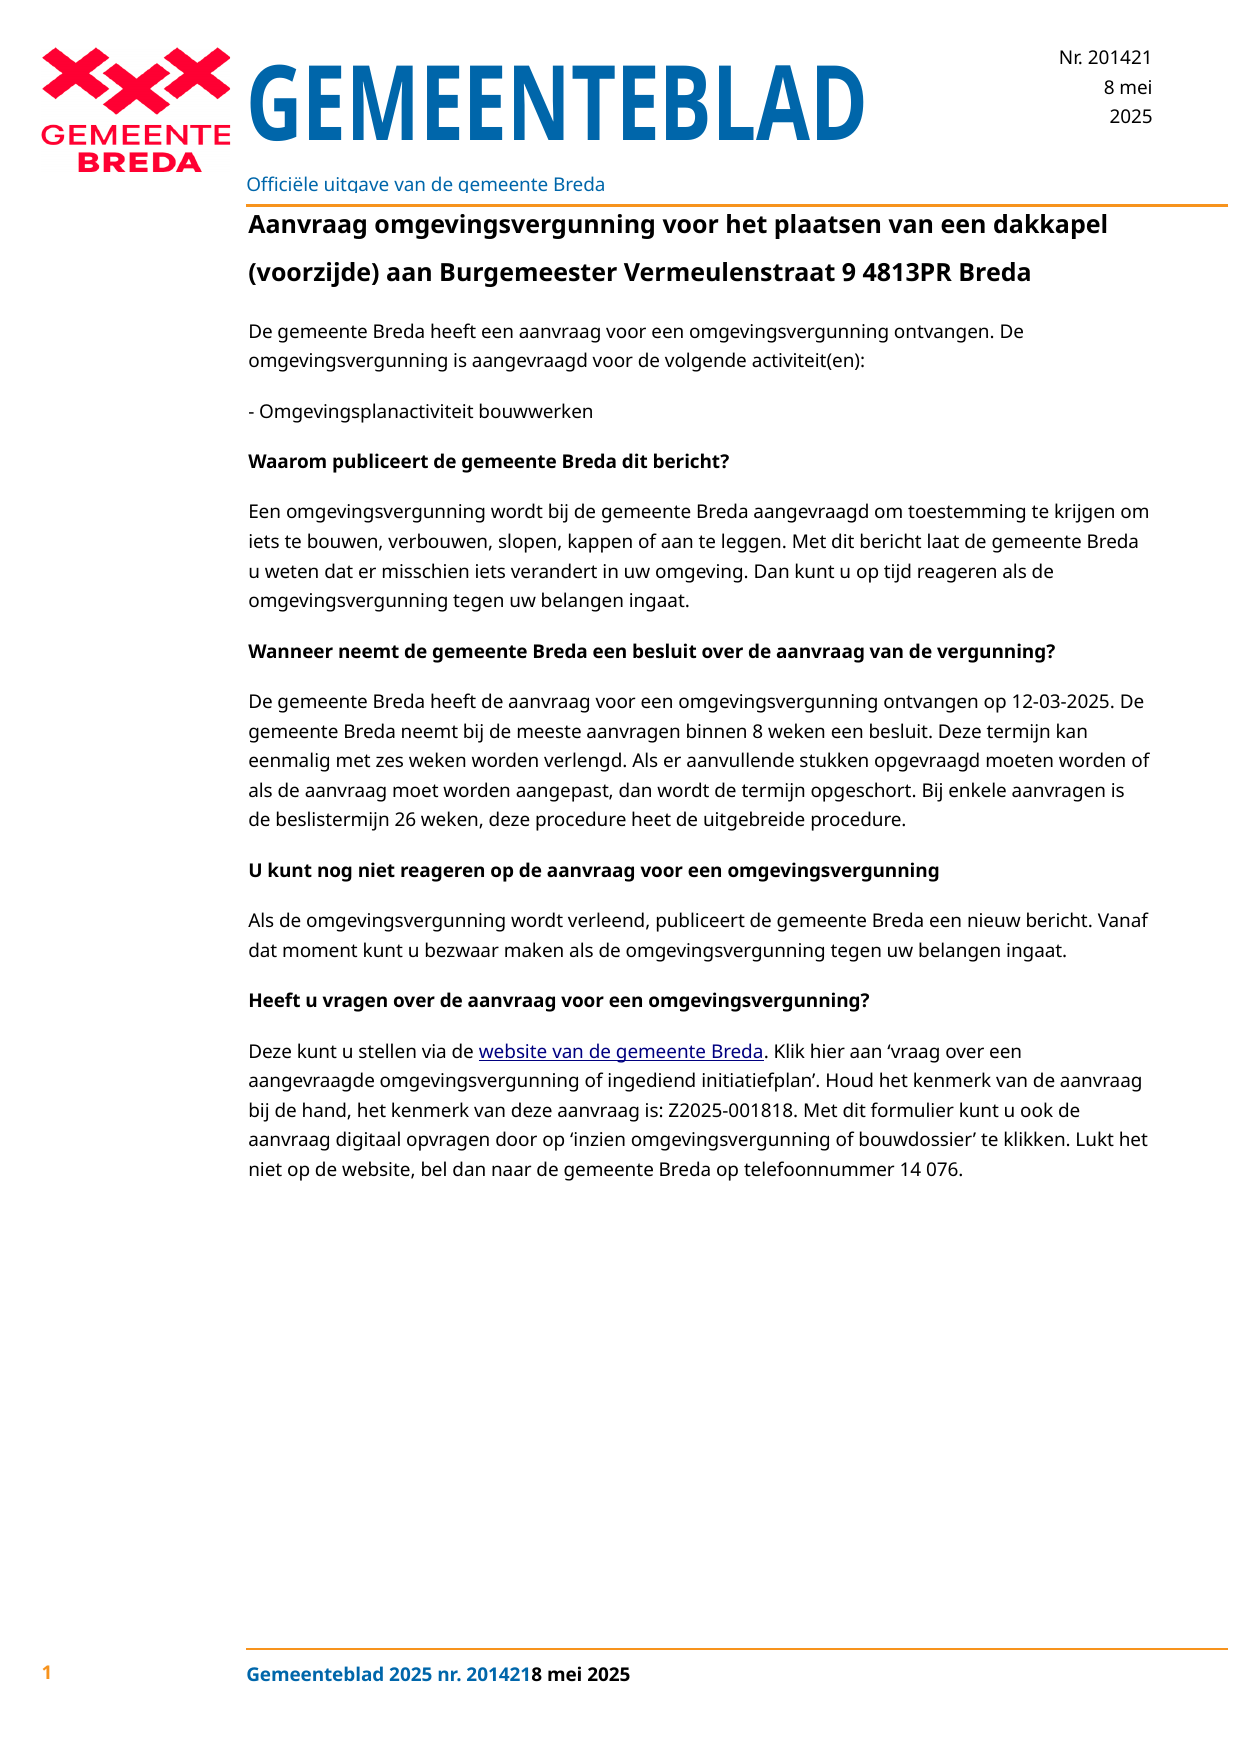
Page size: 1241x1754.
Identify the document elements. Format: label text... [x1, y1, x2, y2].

text Wanneer neemt de gemeente Breda een besluit over de aanvraag van de vergunning? [248, 638, 1152, 664]
text Waarom publiceert de gemeente Breda dit bericht? [248, 448, 1152, 474]
text De gemeente Breda heeft een aanvraag voor een omgevingsvergunning ontvangen. De omgevingsvergunning is aangevraagd voor de volgende activiteit(en): [248, 318, 1152, 373]
text Als de omgevingsvergunning wordt verleend, publiceert de gemeente Breda een nieuw bericht. Vanaf dat moment kunt u bezwaar maken als de omgevingsvergunning tegen uw belangen ingaat. [248, 907, 1152, 963]
text Een omgevingsvergunning wordt bij de gemeente Breda aangevraagd om toestemming te krijgen om iets te bouwen, verbouwen, slopen, kappen of aan te leggen. Met dit bericht laat de gemeente Breda u weten dat er misschien iets verandert in uw omgeving. Dan kunt u op tijd reageren als de omgevingsvergunning tegen uw belangen ingaat. [248, 499, 1152, 613]
text U kunt nog niet reageren op de aanvraag voor een omgevingsvergunning [248, 857, 1152, 883]
text Aanvraag omgevingsvergunning voor het plaatsen van een dakkapel (voorzijde) aan Burgemeester Vermeulenstraat 9 4813PR Breda [248, 207, 1152, 288]
text - Omgevingsplanactiviteit bouwwerken [248, 398, 1152, 424]
text Deze kunt u stellen via de website van de gemeente Breda. Klik hier aan ‘vraag over een aangevraagde omgevingsvergunning of ingediend initiatiefplan’. Houd het kenmerk van de aanvraag bij de hand, het kenmerk van deze aanvraag is: Z2025-001818. Met dit formulier kunt u ook de aanvraag digitaal opvragen door op ‘inzien omgevingsvergunning of bouwdossier’ te klikken. Lukt het niet op de website, bel dan naar de gemeente Breda op telefoonnummer 14 076. [248, 1038, 1152, 1182]
picture [41, 47, 231, 172]
text Heeft u vragen over de aanvraag voor een omgevingsvergunning? [248, 987, 1152, 1013]
text De gemeente Breda heeft de aanvraag voor een omgevingsvergunning ontvangen op 12-03-2025. De gemeente Breda neemt bij de meeste aanvragen binnen 8 weken een besluit. Deze termijn kan eenmalig met zes weken worden verlengd. Als er aanvullende stukken opgevraagd moeten worden of als de aanvraag moet worden aangepast, dan wordt de termijn opgeschort. Bij enkele aanvragen is de beslistermijn 26 weken, deze procedure heet de uitgebreide procedure. [248, 688, 1152, 832]
